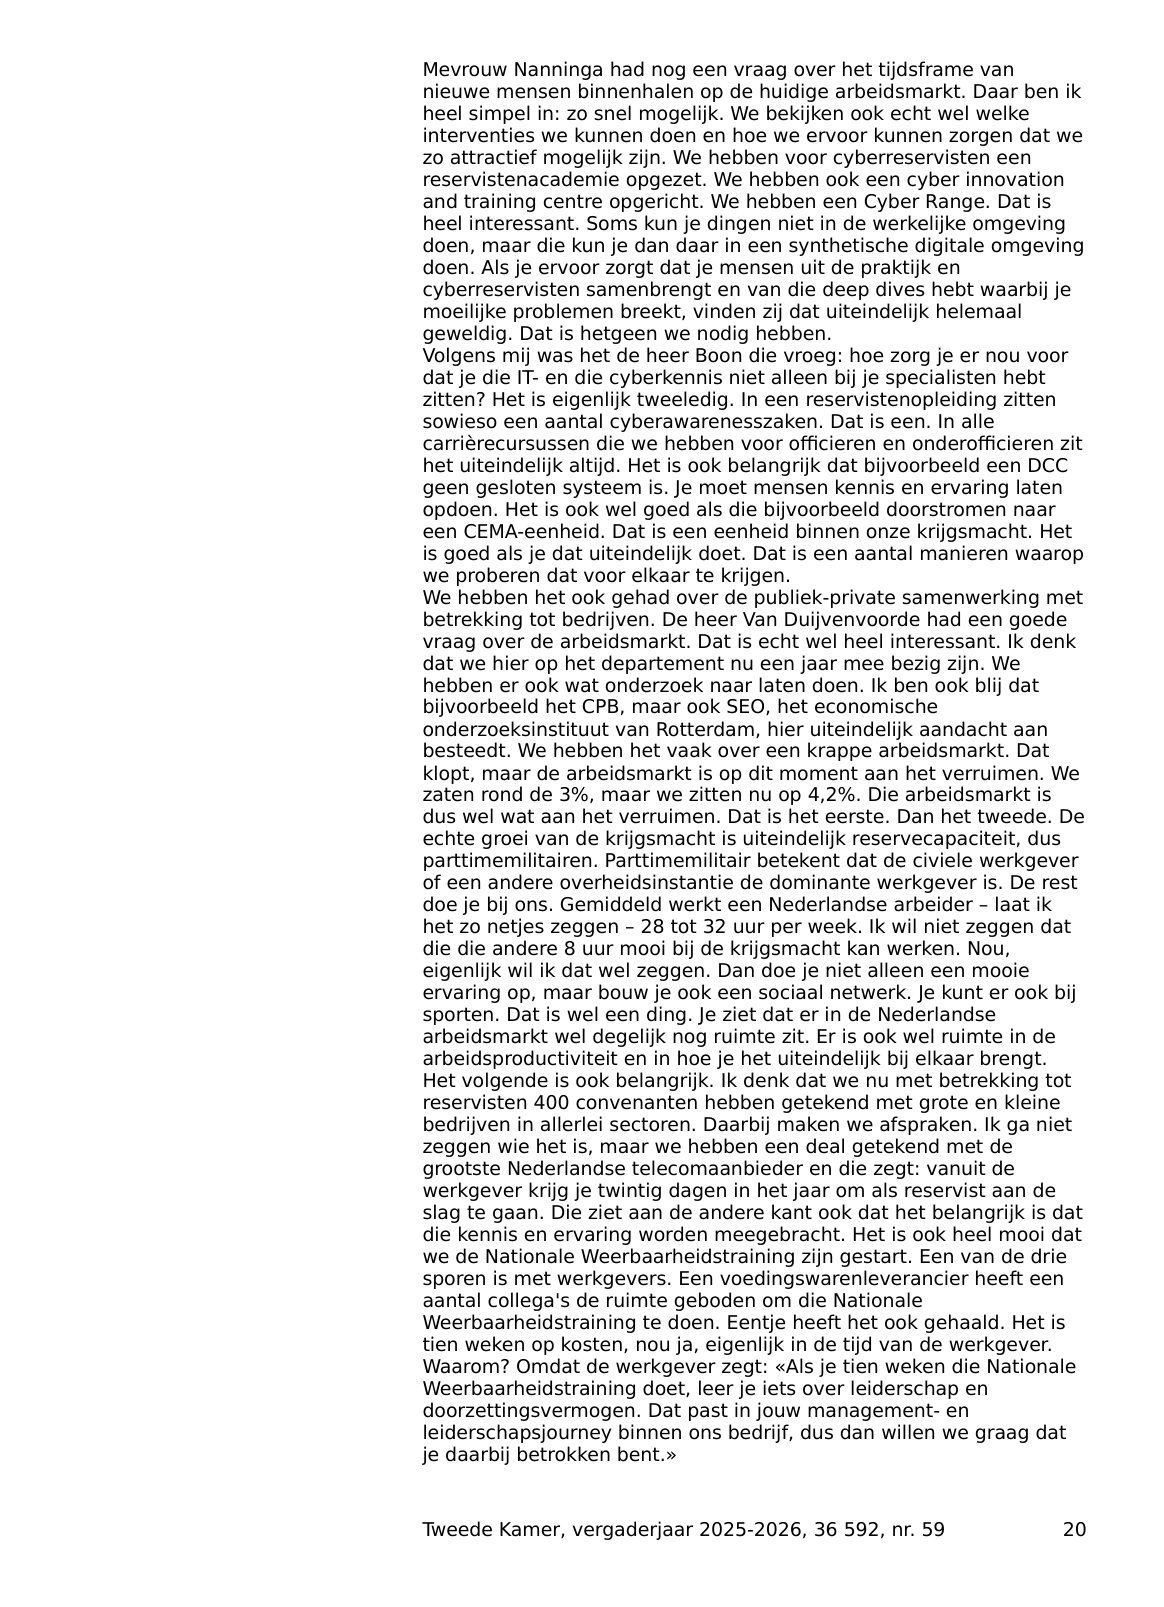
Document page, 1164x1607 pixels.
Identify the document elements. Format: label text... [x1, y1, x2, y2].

text Het volgende is ook belangrijk. Ik denk dat we nu met betrekking tot reservisten 400 convenanten hebben getekend met grote en kleine bedrijven in allerlei sectoren. Daarbij maken we afspraken. Ik ga niet zeggen wie het is, maar we hebben een deal getekend met de grootste Nederlandse telecomaanbieder en die zegt: vanuit de werkgever krijg je twintig dagen in het jaar om als reservist aan de slag te gaan. Die ziet aan de andere kant ook dat het belangrijk is dat die kennis en ervaring worden meegebracht. Het is ook heel mooi dat we de Nationale Weerbaarheidstraining zijn gestart. Een van de drie sporen is met werkgevers. Een voedingswarenleverancier heeft een aantal collega's de ruimte geboden om die Nationale Weerbaarheidstraining te doen. Eentje heeft het ook gehaald. Het is tien weken op kosten, nou ja, eigenlijk in de tijd van de werkgever. Waarom? Omdat de werkgever zegt: «Als je tien weken die Nationale Weerbaarheidstraining doet, leer je iets over leiderschap en doorzettingsvermogen. Dat past in jouw management- en leiderschapsjourney binnen ons bedrijf, dus dan willen we graag dat je daarbij betrokken bent.» [422, 1070, 1087, 1466]
text Volgens mij was het de heer Boon die vroeg: hoe zorg je er nou voor dat je die IT- en die cyberkennis niet alleen bij je specialisten hebt zitten? Het is eigenlijk tweeledig. In een reservistenopleiding zitten sowieso een aantal cyberawarenesszaken. Dat is een. In alle carrièrecursussen die we hebben voor officieren en onderofficieren zit het uiteindelijk altijd. Het is ook belangrijk dat bijvoorbeeld een DCC geen gesloten systeem is. Je moet mensen kennis en ervaring laten opdoen. Het is ook wel goed als die bijvoorbeeld doorstromen naar een CEMA-eenheid. Dat is een eenheid binnen onze krijgsmacht. Het is goed als je dat uiteindelijk doet. Dat is een aantal manieren waarop we proberen dat voor elkaar te krijgen. [422, 345, 1087, 587]
text We hebben het ook gehad over de publiek-private samenwerking met betrekking tot bedrijven. De heer Van Duijvenvoorde had een goede vraag over de arbeidsmarkt. Dat is echt wel heel interessant. Ik denk dat we hier op het departement nu een jaar mee bezig zijn. We hebben er ook wat onderzoek naar laten doen. Ik ben ook blij dat bijvoorbeeld het CPB, maar ook SEO, het economische onderzoeksinstituut van Rotterdam, hier uiteindelijk aandacht aan besteedt. We hebben het vaak over een krappe arbeidsmarkt. Dat klopt, maar de arbeidsmarkt is op dit moment aan het verruimen. We zaten rond de 3%, maar we zitten nu op 4,2%. Die arbeidsmarkt is dus wel wat aan het verruimen. Dat is het eerste. Dan het tweede. De echte groei van de krijgsmacht is uiteindelijk reservecapaciteit, dus parttimemilitairen. Parttimemilitair betekent dat de civiele werkgever of een andere overheidsinstantie de dominante werkgever is. De rest doe je bij ons. Gemiddeld werkt een Nederlandse arbeider – laat ik het zo netjes zeggen – 28 tot 32 uur per week. Ik wil niet zeggen dat die die andere 8 uur mooi bij de krijgsmacht kan werken. Nou, eigenlijk wil ik dat wel zeggen. Dan doe je niet alleen een mooie ervaring op, maar bouw je ook een sociaal netwerk. Je kunt er ook bij sporten. Dat is wel een ding. Je ziet dat er in de Nederlandse arbeidsmarkt wel degelijk nog ruimte zit. Er is ook wel ruimte in de arbeidsproductiviteit en in hoe je het uiteindelijk bij elkaar brengt. [422, 587, 1087, 1070]
text Mevrouw Nanninga had nog een vraag over het tijdsframe van nieuwe mensen binnenhalen op de huidige arbeidsmarkt. Daar ben ik heel simpel in: zo snel mogelijk. We bekijken ook echt wel welke interventies we kunnen doen en hoe we ervoor kunnen zorgen dat we zo attractief mogelijk zijn. We hebben voor cyberreservisten een reservistenacademie opgezet. We hebben ook een cyber innovation and training centre opgericht. We hebben een Cyber Range. Dat is heel interessant. Soms kun je dingen niet in de werkelijke omgeving doen, maar die kun je dan daar in een synthetische digitale omgeving doen. Als je ervoor zorgt dat je mensen uit de praktijk en cyberreservisten samenbrengt en van die deep dives hebt waarbij je moeilijke problemen breekt, vinden zij dat uiteindelijk helemaal geweldig. Dat is hetgeen we nodig hebben. [422, 59, 1087, 345]
